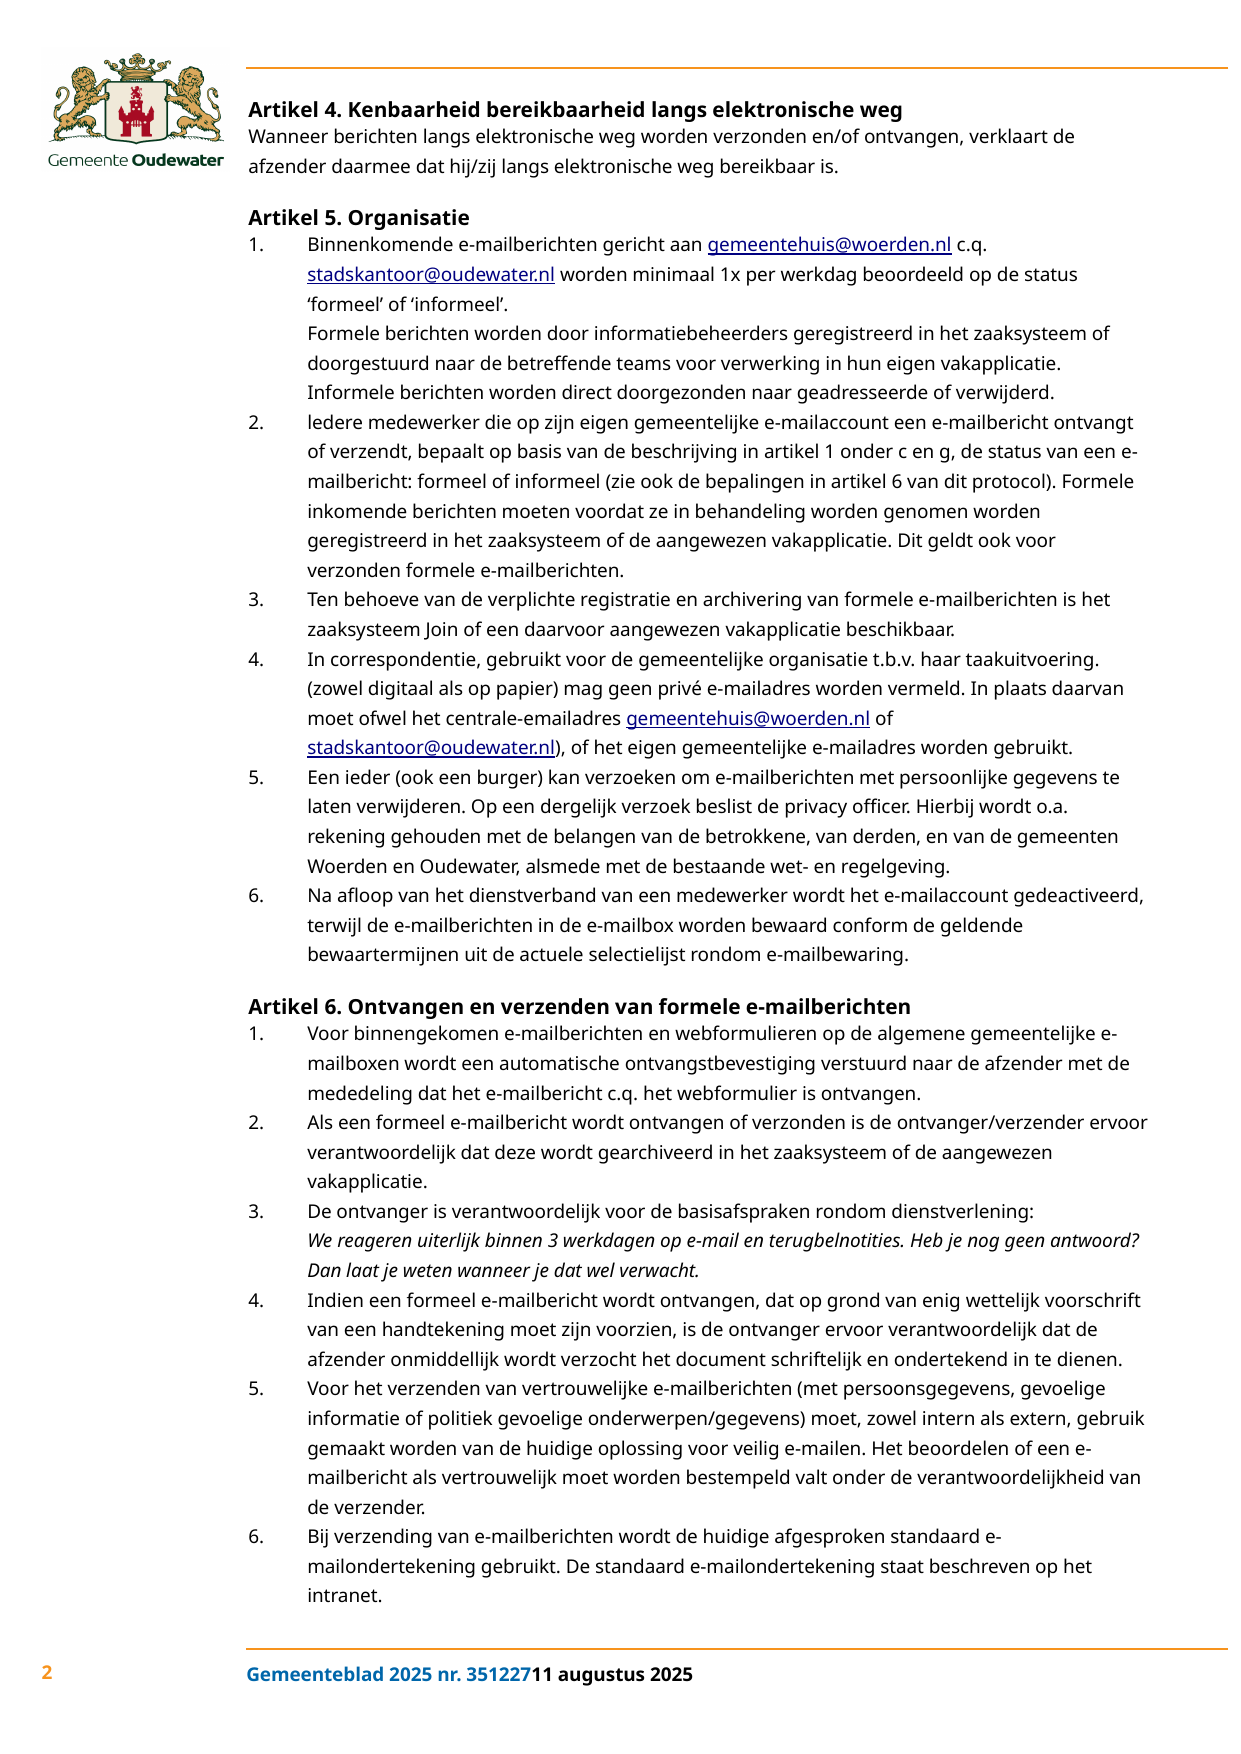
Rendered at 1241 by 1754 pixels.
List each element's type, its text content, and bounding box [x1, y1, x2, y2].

list Een ieder (ook een burger) kan verzoeken om e-mailberichten met persoonlijke gegevens te laten verwijderen. Op een dergelijk verzoek beslist de privacy officer. Hierbij wordt o.a. rekening gehouden met de belangen van de betrokkene, van derden, en van de gemeenten Woerden en Oudewater, alsmede met de bestaande wet- en regelgeving. [248, 764, 1152, 879]
list ledere medewerker die op zijn eigen gemeentelijke e-mailaccount een e-mailbericht ontvangt of verzendt, bepaalt op basis van de beschrijving in artikel 1 onder c en g, de status van een e-mailbericht: formeel of informeel (zie ook de bepalingen in artikel 6 van dit protocol). Formele inkomende berichten moeten voordat ze in behandeling worden genomen worden geregistreerd in het zaaksysteem of de aangewezen vakapplicatie. Dit geldt ook voor verzonden formele e-mailberichten. [248, 409, 1152, 583]
list Indien een formeel e-mailbericht wordt ontvangen, dat op grond van enig wettelijk voorschrift van een handtekening moet zijn voorzien, is de ontvanger ervoor verantwoordelijk dat de afzender onmiddellijk wordt verzocht het document schriftelijk en ondertekend in te dienen. [248, 1287, 1152, 1372]
list In correspondentie, gebruikt voor de gemeentelijke organisatie t.b.v. haar taakuitvoering. (zowel digitaal als op papier) mag geen privé e-mailadres worden vermeld. In plaats daarvan moet ofwel het centrale-emailadres gemeentehuis@woerden.nl of stadskantoor@oudewater.nl), of het eigen gemeentelijke e-mailadres worden gebruikt. [248, 646, 1152, 760]
list De ontvanger is verantwoordelijk voor de basisafspraken rondom dienstverlening: [248, 1198, 1152, 1224]
picture [41, 47, 231, 172]
text Wanneer berichten langs elektronische weg worden verzonden en/of ontvangen, verklaart de afzender daarmee dat hij/zij langs elektronische weg bereikbaar is. [248, 123, 1152, 178]
text Artikel 5. Organisatie [248, 203, 1152, 232]
text Artikel 4. Kenbaarheid bereikbaarheid langs elektronische weg [248, 95, 1152, 123]
text Artikel 6. Ontvangen en verzenden van formele e-mailberichten [248, 992, 1152, 1021]
list Ten behoeve van de verplichte registratie en archivering van formele e-mailberichten is het zaaksysteem Join of een daarvoor aangewezen vakapplicatie beschikbaar. [248, 587, 1152, 642]
list We reageren uiterlijk binnen 3 werkdagen op e-mail en terugbelnotities. Heb je nog geen antwoord? Dan laat je weten wanneer je dat wel verwacht. [248, 1228, 1152, 1283]
list Formele berichten worden door informatiebeheerders geregistreerd in het zaaksysteem of doorgestuurd naar de betreffende teams voor verwerking in hun eigen vakapplicatie. Informele berichten worden direct doorgezonden naar geadresseerde of verwijderd. [248, 320, 1152, 405]
list Bij verzending van e-mailberichten wordt de huidige afgesproken standaard e-mailondertekening gebruikt. De standaard e-mailondertekening staat beschreven op het intranet. [248, 1523, 1152, 1608]
list Voor binnengekomen e-mailberichten en webformulieren op de algemene gemeentelijke e-mailboxen wordt een automatische ontvangstbevestiging verstuurd naar de afzender met de mededeling dat het e-mailbericht c.q. het webformulier is ontvangen. [248, 1021, 1152, 1105]
list Na afloop van het dienstverband van een medewerker wordt het e-mailaccount gedeactiveerd, terwijl de e-mailberichten in de e-mailbox worden bewaard conform de geldende bewaartermijnen uit de actuele selectielijst rondom e-mailbewaring. [248, 882, 1152, 967]
list Als een formeel e-mailbericht wordt ontvangen of verzonden is de ontvanger/verzender ervoor verantwoordelijk dat deze wordt gearchiveerd in het zaaksysteem of de aangewezen vakapplicatie. [248, 1109, 1152, 1194]
list Binnenkomende e-mailberichten gericht aan gemeentehuis@woerden.nl c.q. stadskantoor@oudewater.nl worden minimaal 1x per werkdag beoordeeld op de status ‘formeel’ of ‘informeel’. [248, 232, 1152, 317]
list Voor het verzenden van vertrouwelijke e-mailberichten (met persoonsgegevens, gevoelige informatie of politiek gevoelige onderwerpen/gegevens) moet, zowel intern als extern, gebruik gemaakt worden van de huidige oplossing voor veilig e-mailen. Het beoordelen of een e-mailbericht als vertrouwelijk moet worden bestempeld valt onder de verantwoordelijkheid van de verzender. [248, 1376, 1152, 1519]
